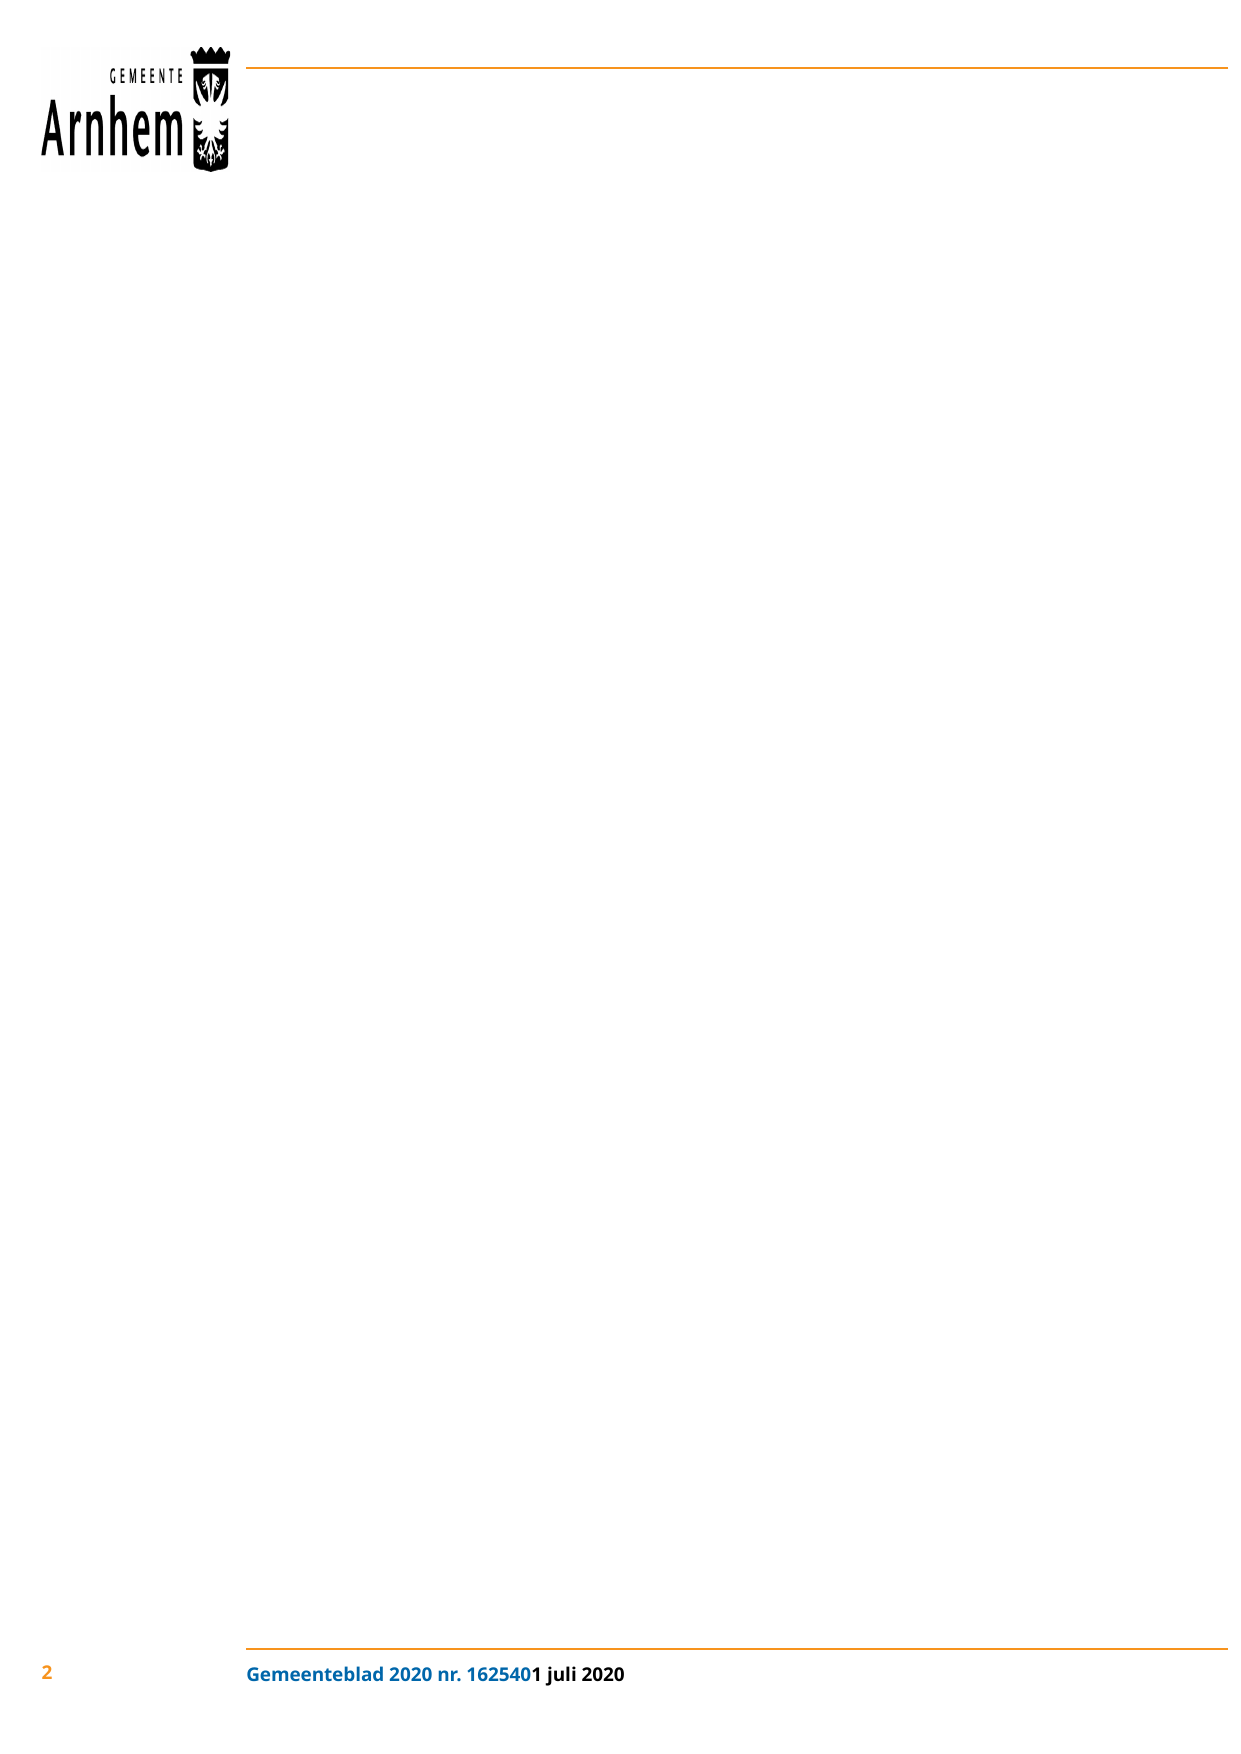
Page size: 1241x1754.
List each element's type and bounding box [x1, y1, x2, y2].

picture [41, 47, 231, 172]
